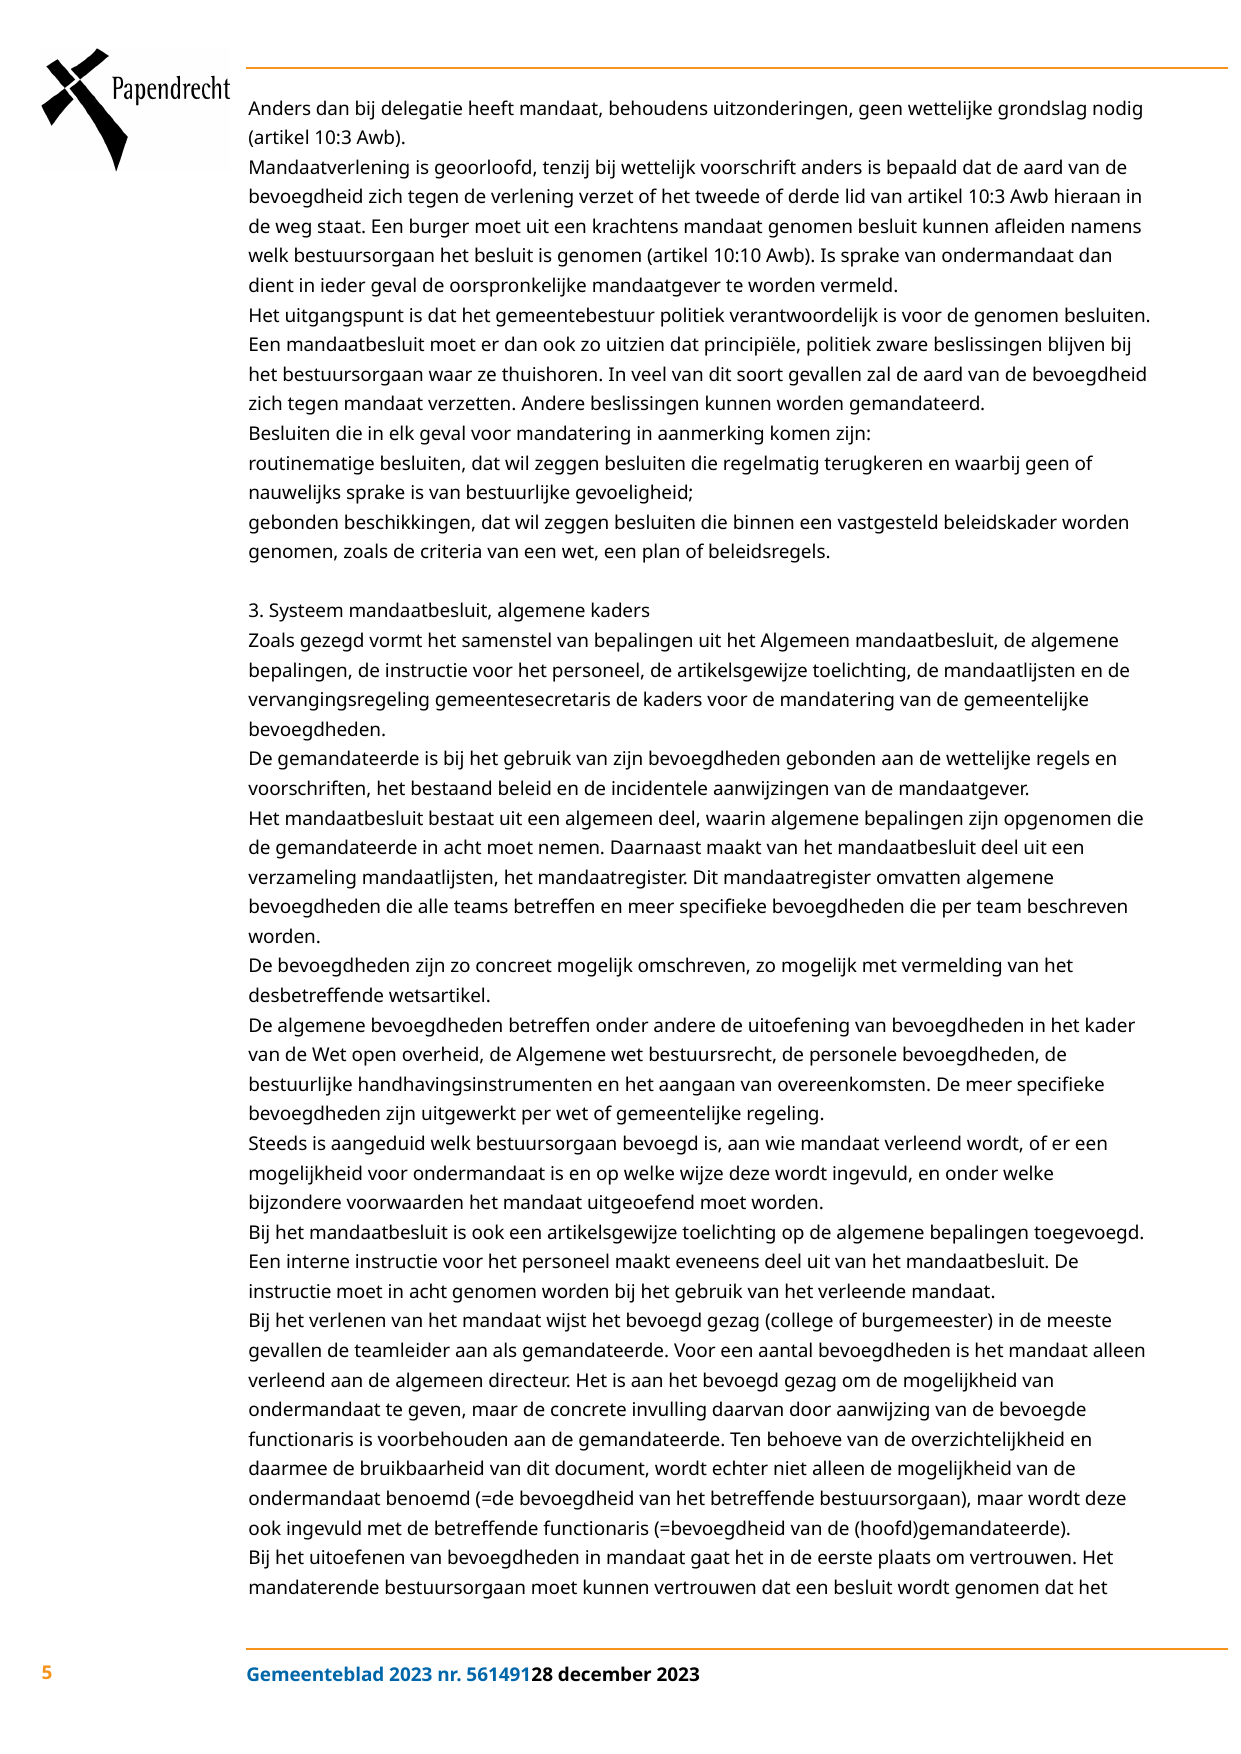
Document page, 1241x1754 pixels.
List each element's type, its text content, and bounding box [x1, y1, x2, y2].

text Zoals gezegd vormt het samenstel van bepalingen uit het Algemeen mandaatbesluit, de algemene bepalingen, de instructie voor het personeel, de artikelsgewijze toelichting, de mandaatlijsten en de vervangingsregeling gemeentesecretaris de kaders voor de mandatering van de gemeentelijke bevoegdheden. [248, 627, 1152, 742]
text Bij het verlenen van het mandaat wijst het bevoegd gezag (college of burgemeester) in de meeste gevallen de teamleider aan als gemandateerde. Voor een aantal bevoegdheden is het mandaat alleen verleend aan de algemeen directeur. Het is aan het bevoegd gezag om de mogelijkheid van ondermandaat te geven, maar de concrete invulling daarvan door aanwijzing van de bevoegde functionaris is voorbehouden aan de gemandateerde. Ten behoeve van de overzichtelijkheid en daarmee de bruikbaarheid van dit document, wordt echter niet alleen de mogelijkheid van de ondermandaat benoemd (=de bevoegdheid van het betreffende bestuursorgaan), maar wordt deze ook ingevuld met de betreffende functionaris (=bevoegdheid van de (hoofd)gemandateerde). [248, 1308, 1152, 1541]
text Anders dan bij delegatie heeft mandaat, behoudens uitzonderingen, geen wettelijke grondslag nodig (artikel 10:3 Awb). [248, 95, 1152, 150]
text gebonden beschikkingen, dat wil zeggen besluiten die binnen een vastgesteld beleidskader worden genomen, zoals de criteria van een wet, een plan of beleidsregels. [248, 509, 1152, 564]
text De gemandateerde is bij het gebruik van zijn bevoegdheden gebonden aan de wettelijke regels en voorschriften, het bestaand beleid en de incidentele aanwijzingen van de mandaatgever. [248, 746, 1152, 801]
text Besluiten die in elk geval voor mandatering in aanmerking komen zijn: [248, 420, 1152, 446]
text Steeds is aangeduid welk bestuursorgaan bevoegd is, aan wie mandaat verleend wordt, of er een mogelijkheid voor ondermandaat is en op welke wijze deze wordt ingevuld, en onder welke bijzondere voorwaarden het mandaat uitgeoefend moet worden. [248, 1130, 1152, 1215]
text Het mandaatbesluit bestaat uit een algemeen deel, waarin algemene bepalingen zijn opgenomen die de gemandateerde in acht moet nemen. Daarnaast maakt van het mandaatbesluit deel uit een verzameling mandaatlijsten, het mandaatregister. Dit mandaatregister omvatten algemene bevoegdheden die alle teams betreffen en meer specifieke bevoegdheden die per team beschreven worden. [248, 805, 1152, 949]
text Het uitgangspunt is dat het gemeentebestuur politiek verantwoordelijk is voor de genomen besluiten. [248, 302, 1152, 328]
text Bij het mandaatbesluit is ook een artikelsgewijze toelichting op de algemene bepalingen toegevoegd. Een interne instructie voor het personeel maakt eveneens deel uit van het mandaatbesluit. De instructie moet in acht genomen worden bij het gebruik van het verleende mandaat. [248, 1219, 1152, 1304]
text De algemene bevoegdheden betreffen onder andere de uitoefening van bevoegdheden in het kader van de Wet open overheid, de Algemene wet bestuursrecht, de personele bevoegdheden, de bestuurlijke handhavingsinstrumenten en het aangaan van overeenkomsten. De meer specifieke bevoegdheden zijn uitgewerkt per wet of gemeentelijke regeling. [248, 1012, 1152, 1126]
text Bij het uitoefenen van bevoegdheden in mandaat gaat het in de eerste plaats om vertrouwen. Het mandaterende bestuursorgaan moet kunnen vertrouwen dat een besluit wordt genomen dat het [248, 1544, 1152, 1600]
text Mandaatverlening is geoorloofd, tenzij bij wettelijk voorschrift anders is bepaald dat de aard van de bevoegdheid zich tegen de verlening verzet of het tweede of derde lid van artikel 10:3 Awb hieraan in de weg staat. Een burger moet uit een krachtens mandaat genomen besluit kunnen afleiden namens welk bestuursorgaan het besluit is genomen (artikel 10:10 Awb). Is sprake van ondermandaat dan dient in ieder geval de oorspronkelijke mandaatgever te worden vermeld. [248, 154, 1152, 298]
text De bevoegdheden zijn zo concreet mogelijk omschreven, zo mogelijk met vermelding van het desbetreffende wetsartikel. [248, 953, 1152, 1008]
picture [41, 47, 231, 172]
text Een mandaatbesluit moet er dan ook zo uitzien dat principiële, politiek zware beslissingen blijven bij het bestuursorgaan waar ze thuishoren. In veel van dit soort gevallen zal de aard van de bevoegdheid zich tegen mandaat verzetten. Andere beslissingen kunnen worden gemandateerd. [248, 331, 1152, 416]
text 3. Systeem mandaatbesluit, algemene kaders [248, 598, 1152, 623]
text routinematige besluiten, dat wil zeggen besluiten die regelmatig terugkeren en waarbij geen of nauwelijks sprake is van bestuurlijke gevoeligheid; [248, 450, 1152, 505]
